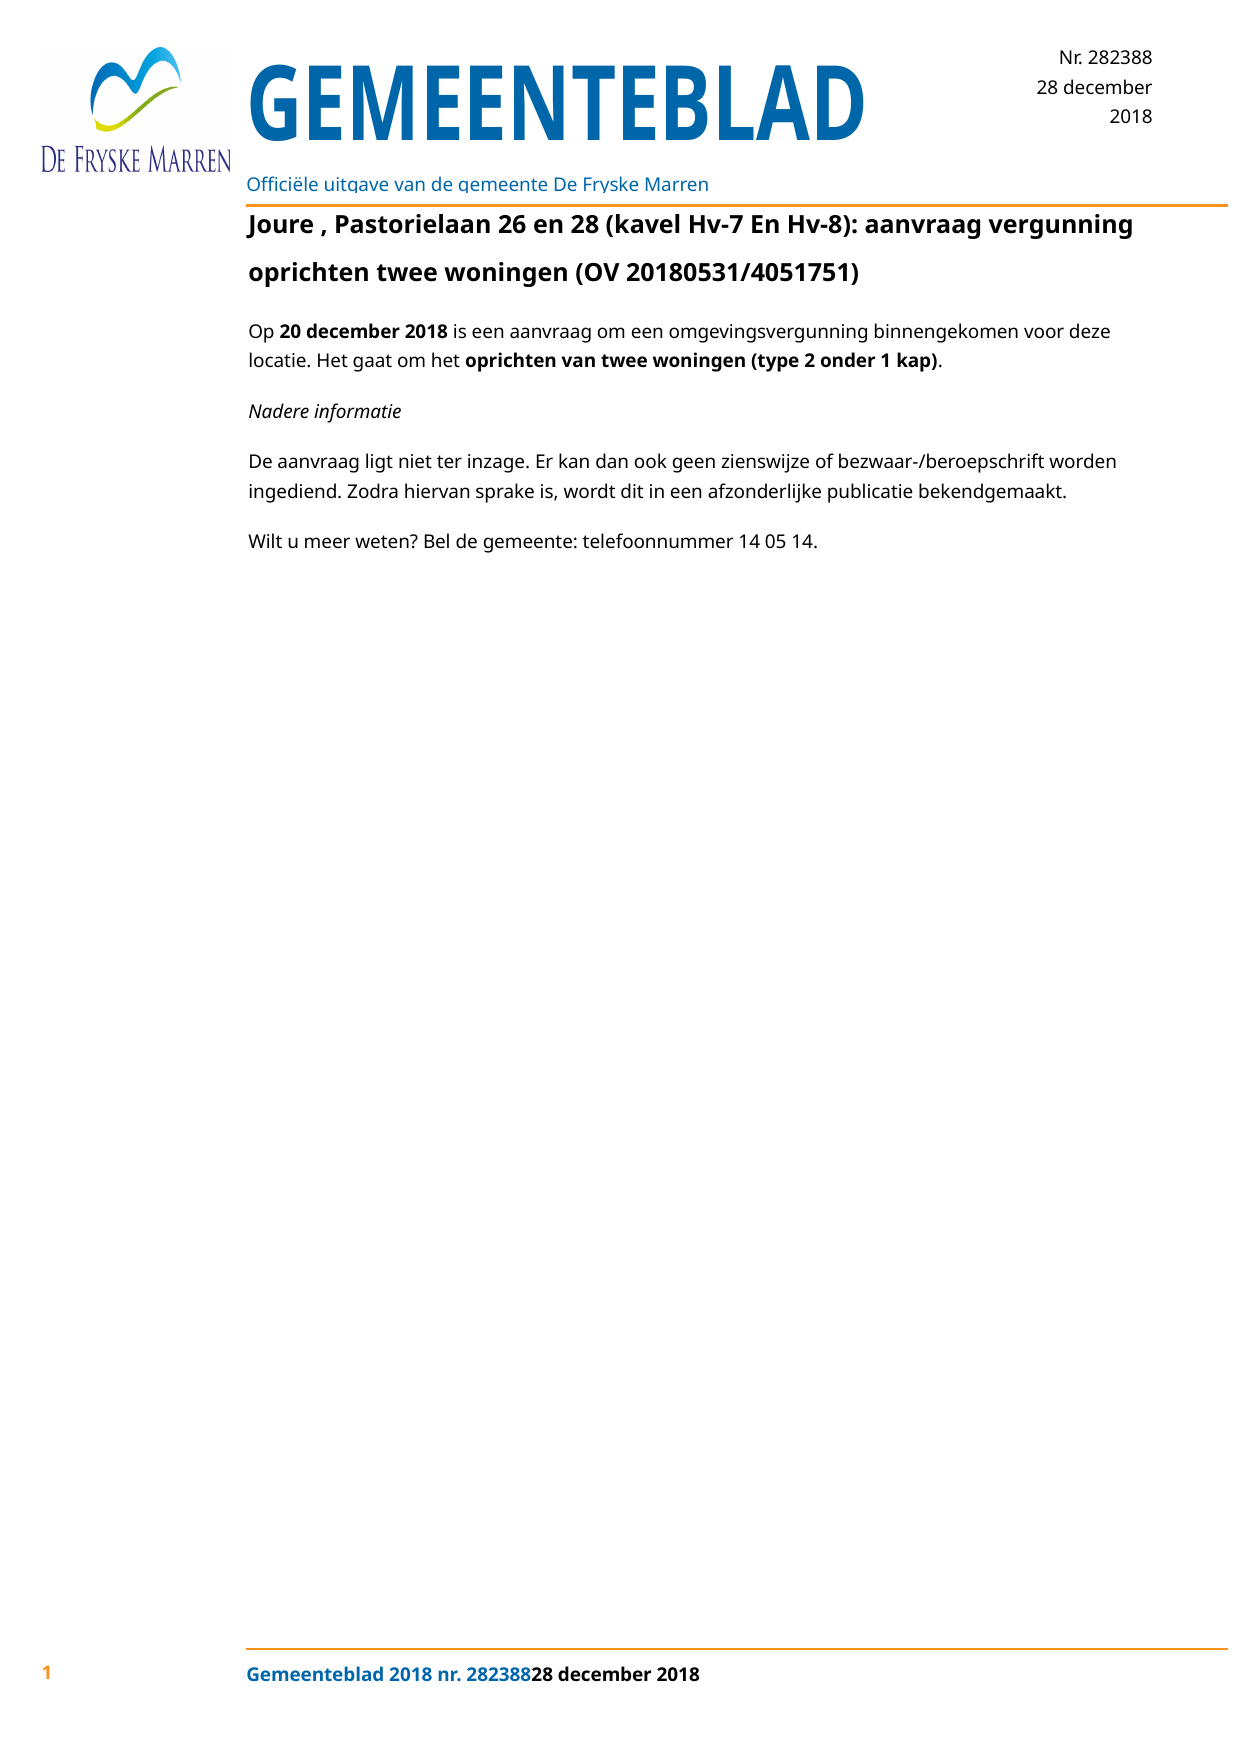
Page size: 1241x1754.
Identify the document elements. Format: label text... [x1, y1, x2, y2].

text Joure , Pastorielaan 26 en 28 (kavel Hv-7 En Hv-8): aanvraag vergunning oprichten twee woningen (OV 20180531/4051751) [248, 207, 1152, 288]
text De aanvraag ligt niet ter inzage. Er kan dan ook geen zienswijze of bezwaar-/beroepschrift worden ingediend. Zodra hiervan sprake is, wordt dit in een afzonderlijke publicatie bekendgemaakt. [248, 448, 1152, 504]
text Nadere informatie [248, 398, 1152, 424]
text Op 20 december 2018 is een aanvraag om een omgevingsvergunning binnengekomen voor deze locatie. Het gaat om het oprichten van twee woningen (type 2 onder 1 kap). [248, 318, 1152, 373]
text Wilt u meer weten? Bel de gemeente: telefoonnummer 14 05 14. [248, 528, 1152, 554]
picture [41, 47, 231, 172]
